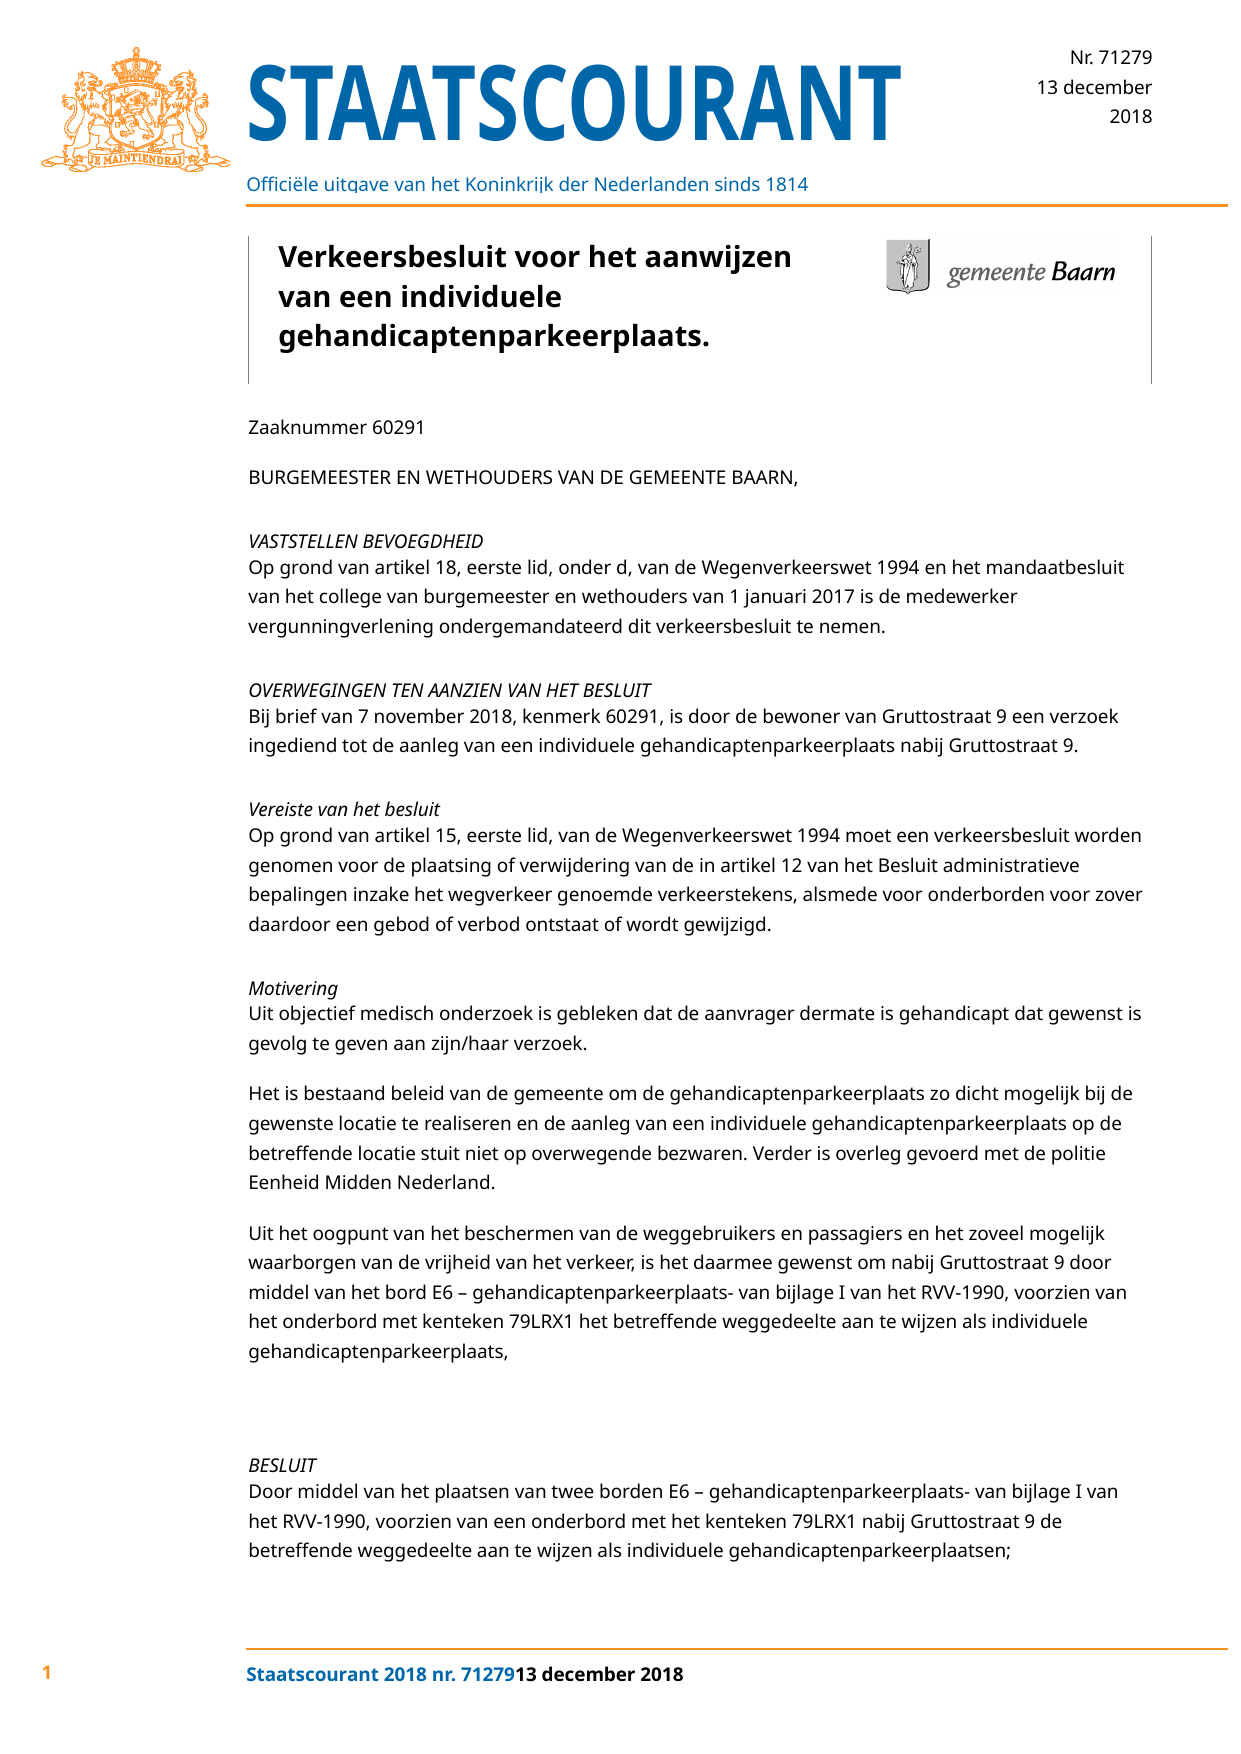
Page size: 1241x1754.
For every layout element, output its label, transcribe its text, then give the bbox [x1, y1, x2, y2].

text Zaaknummer 60291 [248, 414, 1152, 440]
text Uit objectief medisch onderzoek is gebleken dat de aanvrager dermate is gehandicapt dat gewenst is gevolg te geven aan zijn/haar verzoek. [248, 1001, 1152, 1056]
text Vereiste van het besluit [248, 796, 1152, 822]
table_header [850, 236, 1151, 384]
text Uit het oogpunt van het beschermen van de weggebruikers en passagiers en het zoveel mogelijk waarborgen van de vrijheid van het verkeer, is het daarmee gewenst om nabij Gruttostraat 9 door middel van het bord E6 – gehandicaptenparkeerplaats- van bijlage I van het RVV-1990, voorzien van het onderbord met kenteken 79LRX1 het betreffende weggedeelte aan te wijzen als individuele gehandicaptenparkeerplaats, [248, 1220, 1152, 1364]
text Op grond van artikel 15, eerste lid, van de Wegenverkeerswet 1994 moet een verkeersbesluit worden genomen voor de plaatsing of verwijdering van de in artikel 12 van het Besluit administratieve bepalingen inzake het wegverkeer genoemde verkeerstekens, alsmede voor onderborden voor zover daardoor een gebod of verbod ontstaat of wordt gewijzigd. [248, 822, 1152, 937]
text Het is bestaand beleid van de gemeente om de gehandicaptenparkeerplaats zo dicht mogelijk bij de gewenste locatie te realiseren en de aanleg van een individuele gehandicaptenparkeerplaats op de betreffende locatie stuit niet op overwegende bezwaren. Verder is overleg gevoerd met de politie Eenheid Midden Nederland. [248, 1081, 1152, 1195]
text Op grond van artikel 18, eerste lid, onder d, van de Wegenverkeerswet 1994 en het mandaatbesluit van het college van burgemeester en wethouders van 1 januari 2017 is de medewerker vergunningverlening ondergemandateerd dit verkeersbesluit te nemen. [248, 554, 1152, 639]
text Motivering [248, 975, 1152, 1001]
text VASTSTELLEN BEVOEGDHEID [248, 528, 1152, 554]
text BESLUIT [248, 1452, 1152, 1478]
text OVERWEGINGEN TEN AANZIEN VAN HET BESLUIT [248, 677, 1152, 703]
text Bij brief van 7 november 2018, kenmerk 60291, is door de bewoner van Gruttostraat 9 een verzoek ingediend tot de aanleg van een individuele gehandicaptenparkeerplaats nabij Gruttostraat 9. [248, 703, 1152, 758]
picture [882, 236, 1119, 296]
picture [41, 47, 231, 172]
table_header Verkeersbesluit voor het aanwijzen van een individuele gehandicaptenparkeerplaats. [249, 236, 850, 384]
text BURGEMEESTER EN WETHOUDERS VAN DE GEMEENTE BAARN, [248, 464, 1152, 490]
text Door middel van het plaatsen van twee borden E6 – gehandicaptenparkeerplaats- van bijlage I van het RVV-1990, voorzien van een onderbord met het kenteken 79LRX1 nabij Gruttostraat 9 de betreffende weggedeelte aan te wijzen als individuele gehandicaptenparkeerplaatsen; [248, 1478, 1152, 1563]
